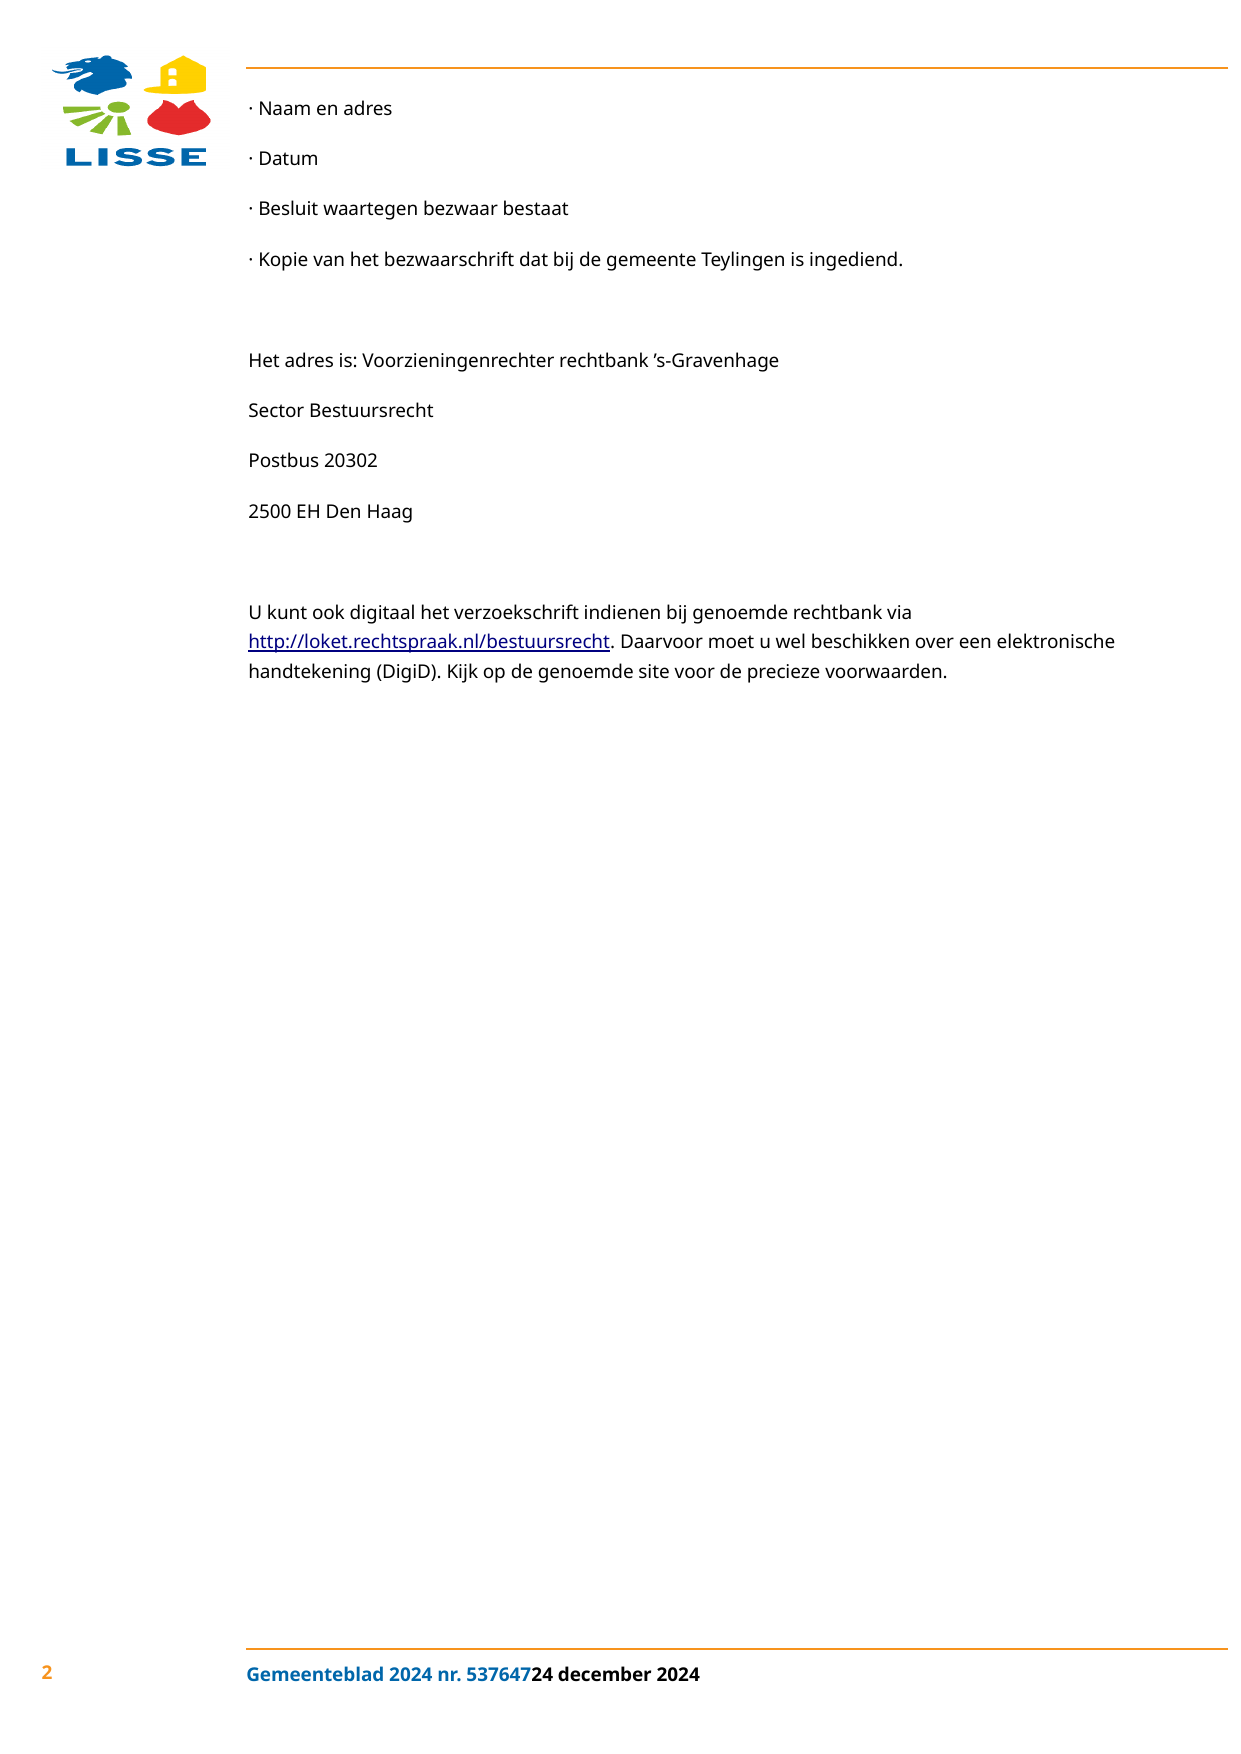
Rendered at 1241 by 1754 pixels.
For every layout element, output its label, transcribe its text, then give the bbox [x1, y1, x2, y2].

text Postbus 20302 [248, 448, 1152, 473]
text Het adres is: Voorzieningenrechter rechtbank ’s-Gravenhage [248, 347, 1152, 373]
picture [41, 47, 231, 172]
text U kunt ook digitaal het verzoekschrift indienen bij genoemde rechtbank via http://loket.rechtspraak.nl/bestuursrecht. Daarvoor moet u wel beschikken over een elektronische handtekening (DigiD). Kijk op de genoemde site voor de precieze voorwaarden. [248, 599, 1152, 684]
text · Kopie van het bezwaarschrift dat bij de gemeente Teylingen is ingediend. [248, 246, 1152, 272]
text · Naam en adres [248, 95, 1152, 121]
text 2500 EH Den Haag [248, 498, 1152, 524]
text Sector Bestuursrecht [248, 397, 1152, 423]
text · Besluit waartegen bezwaar bestaat [248, 196, 1152, 221]
text · Datum [248, 145, 1152, 171]
